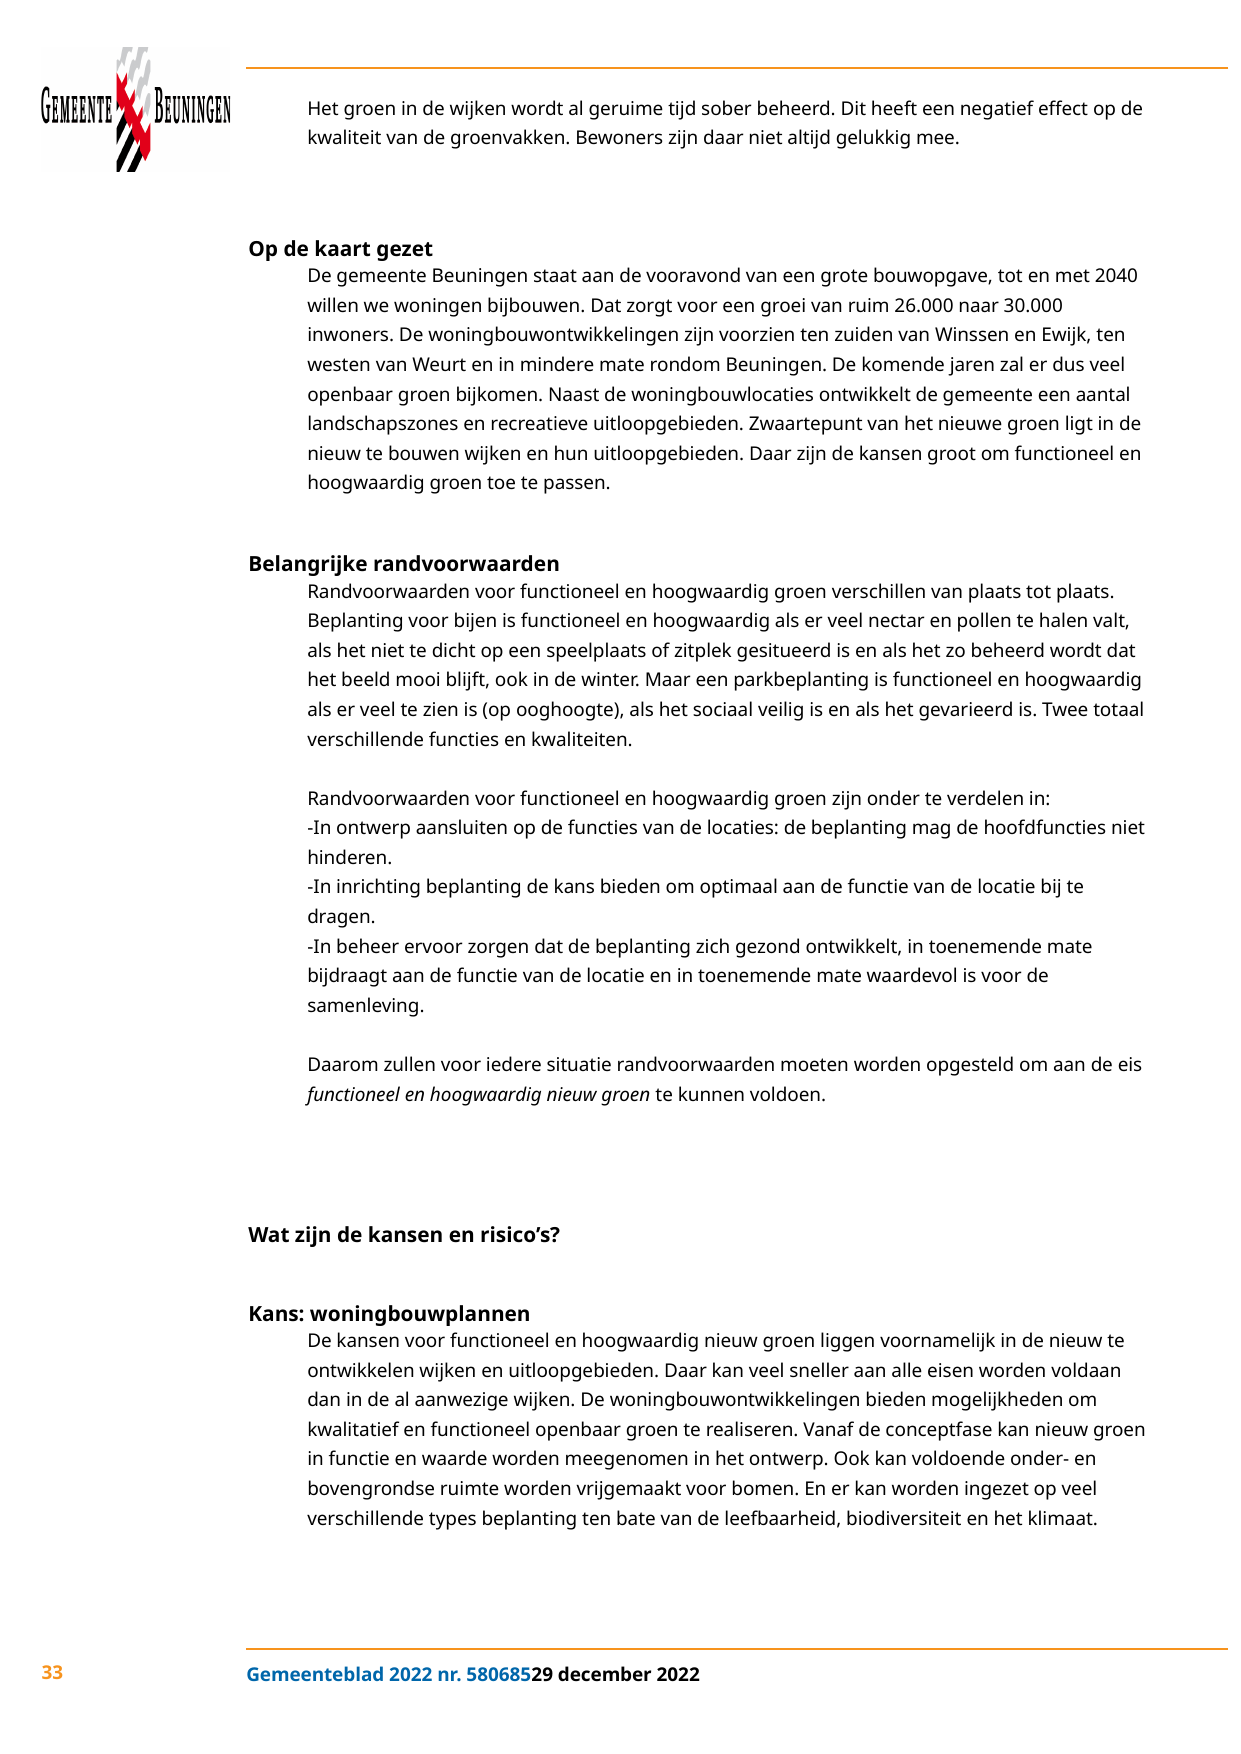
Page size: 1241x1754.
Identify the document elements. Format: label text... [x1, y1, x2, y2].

text Belangrijke randvoorwaarden [248, 549, 1152, 578]
text Wat zijn de kansen en risico’s? [248, 1220, 1152, 1248]
list Randvoorwaarden voor functioneel en hoogwaardig groen verschillen van plaats tot plaats. Beplanting voor bijen is functioneel en hoogwaardig als er veel nectar en pollen te halen valt, als het niet te dicht op een speelplaats of zitplek gesitueerd is en als het zo beheerd wordt dat het beeld mooi blijft, ook in de winter. Maar een parkbeplanting is functioneel en hoogwaardig als er veel te zien is (op ooghoogte), als het sociaal veilig is en als het gevarieerd is. Twee totaal verschillende functies en kwaliteiten. [248, 578, 1152, 752]
list De kansen voor functioneel en hoogwaardig nieuw groen liggen voornamelijk in de nieuw te ontwikkelen wijken en uitloopgebieden. Daar kan veel sneller aan alle eisen worden voldaan dan in de al aanwezige wijken. De woningbouwontwikkelingen bieden mogelijkheden om kwalitatief en functioneel openbaar groen te realiseren. Vanaf de conceptfase kan nieuw groen in functie en waarde worden meegenomen in het ontwerp. Ook kan voldoende onder- en bovengrondse ruimte worden vrijgemaakt voor bomen. En er kan worden ingezet op veel verschillende types beplanting ten bate van de leefbaarheid, biodiversiteit en het klimaat. [248, 1327, 1152, 1531]
picture [41, 47, 231, 172]
list -In ontwerp aansluiten op de functies van de locaties: de beplanting mag de hoofdfuncties niet hinderen. [248, 814, 1152, 870]
list -In inrichting beplanting de kans bieden om optimaal aan de functie van de locatie bij te dragen. [248, 874, 1152, 929]
list Daarom zullen voor iedere situatie randvoorwaarden moeten worden opgesteld om aan de eis functioneel en hoogwaardig nieuw groen te kunnen voldoen. [248, 1051, 1152, 1107]
list Het groen in de wijken wordt al geruime tijd sober beheerd. Dit heeft een negatief effect op de kwaliteit van de groenvakken. Bewoners zijn daar niet altijd gelukkig mee. [248, 95, 1152, 150]
text Op de kaart gezet [248, 234, 1152, 262]
list Randvoorwaarden voor functioneel en hoogwaardig groen zijn onder te verdelen in: [248, 785, 1152, 811]
list -In beheer ervoor zorgen dat de beplanting zich gezond ontwikkelt, in toenemende mate bijdraagt aan de functie van de locatie en in toenemende mate waardevol is voor de samenleving. [248, 933, 1152, 1018]
text Kans: woningbouwplannen [248, 1299, 1152, 1327]
list De gemeente Beuningen staat aan de vooravond van een grote bouwopgave, tot en met 2040 willen we woningen bijbouwen. Dat zorgt voor een groei van ruim 26.000 naar 30.000 inwoners. De woningbouwontwikkelingen zijn voorzien ten zuiden van Winssen en Ewijk, ten westen van Weurt en in mindere mate rondom Beuningen. De komende jaren zal er dus veel openbaar groen bijkomen. Naast de woningbouwlocaties ontwikkelt de gemeente een aantal landschapszones en recreatieve uitloopgebieden. Zwaartepunt van het nieuwe groen ligt in de nieuw te bouwen wijken en hun uitloopgebieden. Daar zijn de kansen groot om functioneel en hoogwaardig groen toe te passen. [248, 262, 1152, 495]
